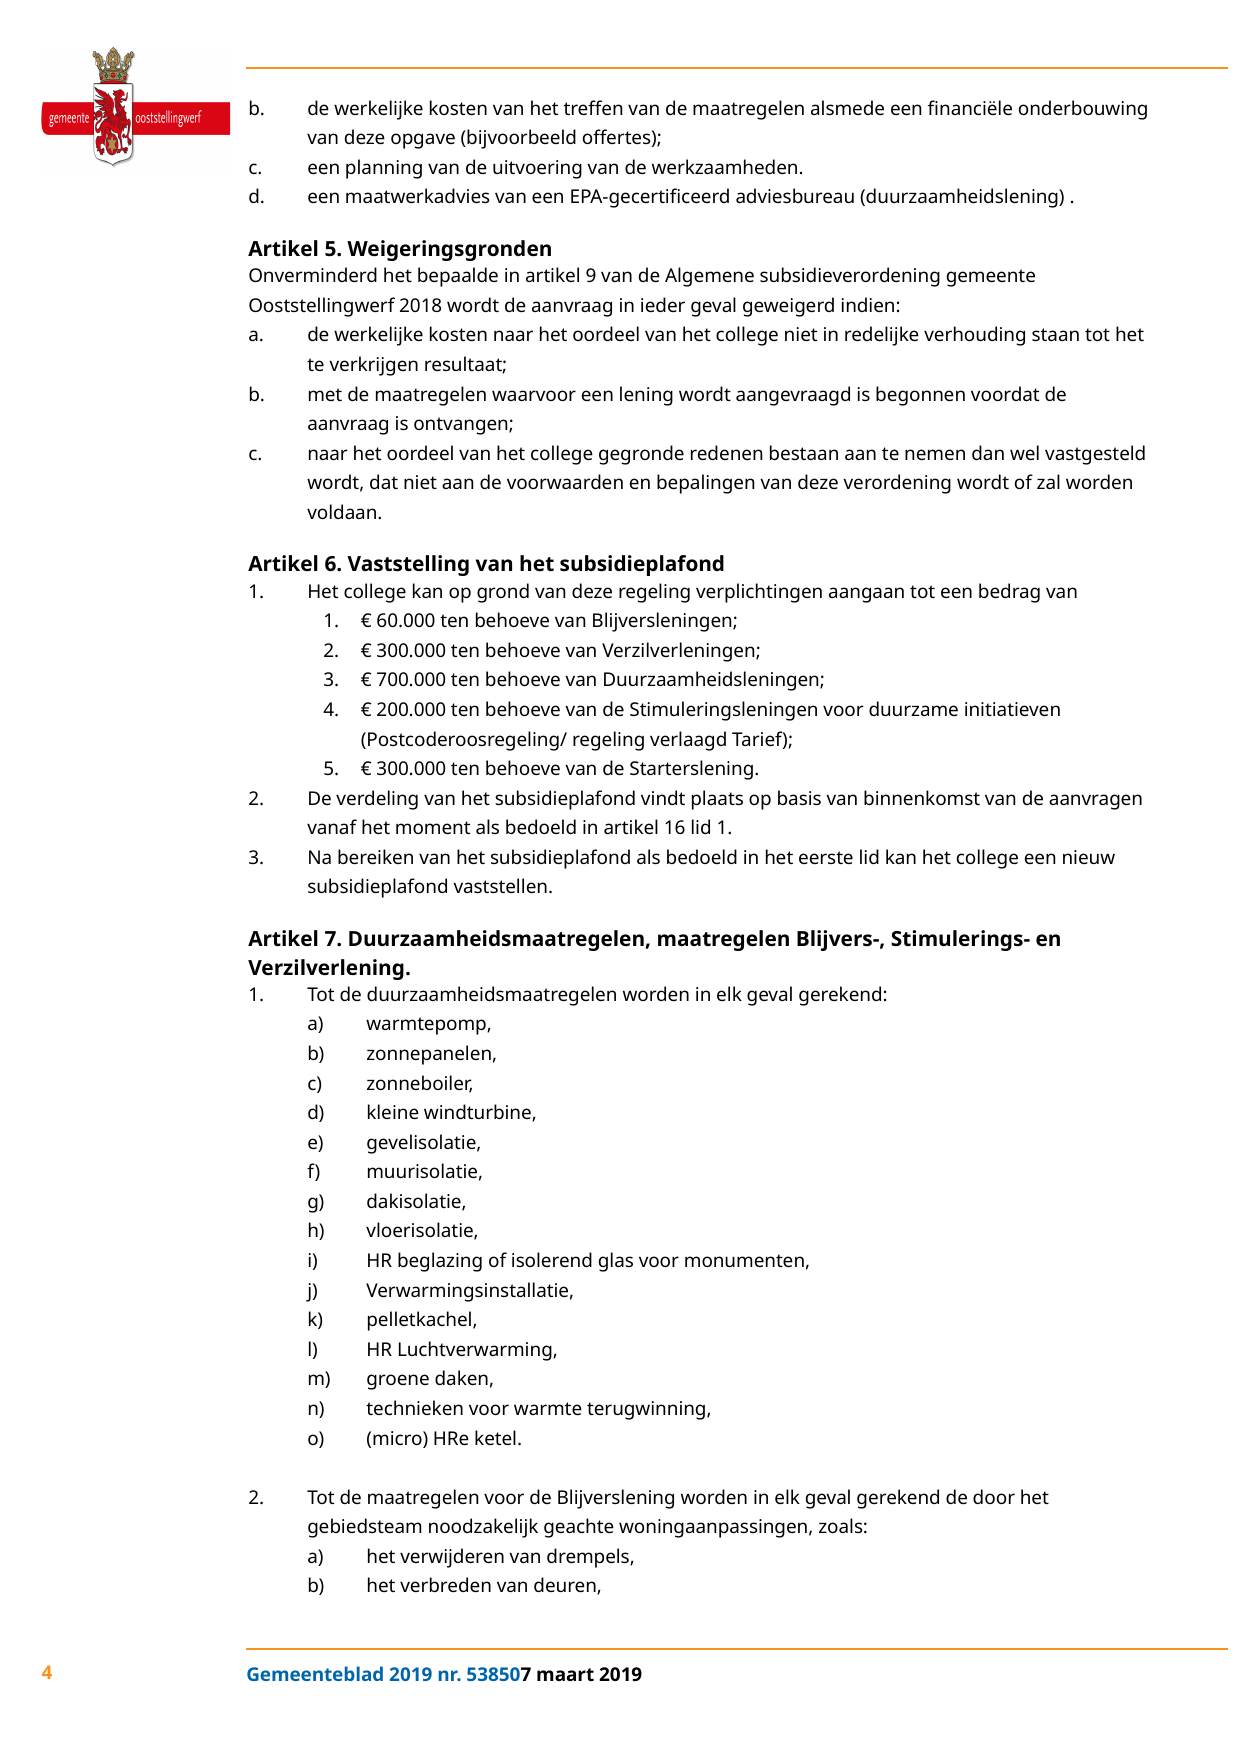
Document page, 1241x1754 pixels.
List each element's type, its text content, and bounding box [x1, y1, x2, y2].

list de werkelijke kosten van het treffen van de maatregelen alsmede een financiële onderbouwing van deze opgave (bijvoorbeeld offertes); [248, 95, 1152, 150]
list zonnepanelen, [307, 1040, 1152, 1066]
list een maatwerkadvies van een EPA-gecertificeerd adviesbureau (duurzaamheidslening) . [248, 183, 1152, 209]
list gevelisolatie, [307, 1129, 1152, 1155]
list € 60.000 ten behoeve van Blijversleningen; [323, 607, 1152, 633]
list € 300.000 ten behoeve van de Starterslening. [323, 755, 1152, 781]
list Tot de duurzaamheidsmaatregelen worden in elk geval gerekend: [248, 981, 1152, 1007]
list € 700.000 ten behoeve van Duurzaamheidsleningen; [323, 667, 1152, 692]
list met de maatregelen waarvoor een lening wordt aangevraagd is begonnen voordat de aanvraag is ontvangen; [248, 381, 1152, 436]
list warmtepomp, [307, 1011, 1152, 1036]
list pelletkachel, [307, 1306, 1152, 1332]
list muurisolatie, [307, 1158, 1152, 1184]
list HR Luchtverwarming, [307, 1336, 1152, 1362]
list naar het oordeel van het college gegronde redenen bestaan aan te nemen dan wel vastgesteld wordt, dat niet aan de voorwaarden en bepalingen van deze verordening wordt of zal worden voldaan. [248, 440, 1152, 525]
list € 300.000 ten behoeve van Verzilverleningen; [323, 637, 1152, 663]
list Het college kan op grond van deze regeling verplichtingen aangaan tot een bedrag van [248, 578, 1152, 604]
list vloerisolatie, [307, 1218, 1152, 1243]
list Verwarmingsinstallatie, [307, 1277, 1152, 1303]
text Artikel 5. Weigeringsgronden [248, 234, 1152, 262]
list het verwijderen van drempels, [307, 1543, 1152, 1569]
list (micro) HRe ketel. [307, 1425, 1152, 1451]
list kleine windturbine, [307, 1099, 1152, 1125]
text Onverminderd het bepaalde in artikel 9 van de Algemene subsidieverordening gemeente Ooststellingwerf 2018 wordt de aanvraag in ieder geval geweigerd indien: [248, 262, 1152, 318]
list een planning van de uitvoering van de werkzaamheden. [248, 154, 1152, 180]
list technieken voor warmte terugwinning, [307, 1395, 1152, 1421]
picture [41, 47, 231, 172]
list HR beglazing of isolerend glas voor monumenten, [307, 1247, 1152, 1273]
list zonneboiler, [307, 1070, 1152, 1096]
list € 200.000 ten behoeve van de Stimuleringsleningen voor duurzame initiatieven (Postcoderoosregeling/ regeling verlaagd Tarief); [323, 696, 1152, 752]
list groene daken, [307, 1366, 1152, 1391]
list de werkelijke kosten naar het oordeel van het college niet in redelijke verhouding staan tot het te verkrijgen resultaat; [248, 322, 1152, 377]
list Na bereiken van het subsidieplafond als bedoeld in het eerste lid kan het college een nieuw subsidieplafond vaststellen. [248, 844, 1152, 899]
list het verbreden van deuren, [307, 1573, 1152, 1598]
text Artikel 7. Duurzaamheidsmaatregelen, maatregelen Blijvers-, Stimulerings- en Verzilverlening. [248, 924, 1152, 981]
list Tot de maatregelen voor de Blijverslening worden in elk geval gerekend de door het gebiedsteam noodzakelijk geachte woningaanpassingen, zoals: [248, 1484, 1152, 1539]
text Artikel 6. Vaststelling van het subsidieplafond [248, 549, 1152, 578]
list De verdeling van het subsidieplafond vindt plaats op basis van binnenkomst van de aanvragen vanaf het moment als bedoeld in artikel 16 lid 1. [248, 785, 1152, 840]
list dakisolatie, [307, 1188, 1152, 1214]
